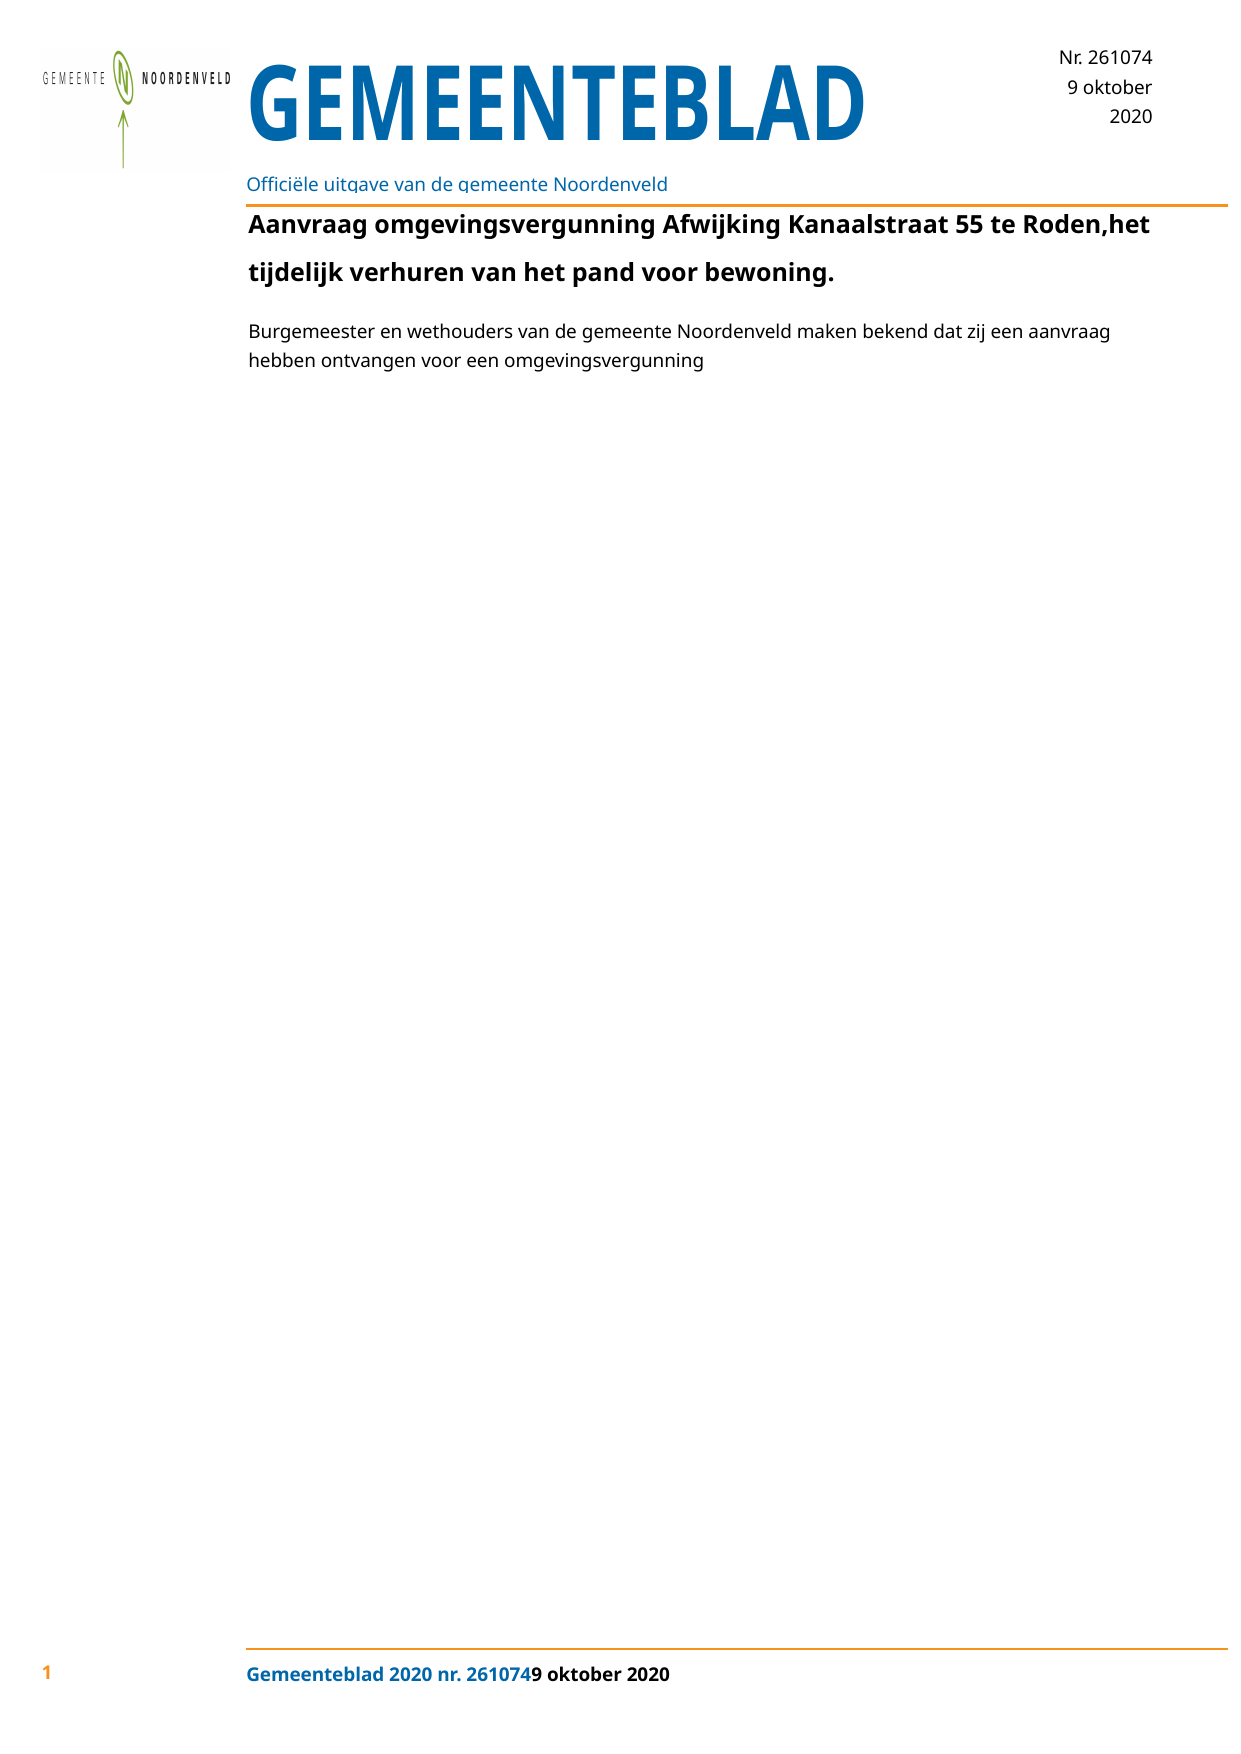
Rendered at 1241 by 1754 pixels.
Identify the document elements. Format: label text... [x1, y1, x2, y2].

text Burgemeester en wethouders van de gemeente Noordenveld maken bekend dat zij een aanvraag hebben ontvangen voor een omgevingsvergunning [248, 318, 1152, 373]
text Aanvraag omgevingsvergunning Afwijking Kanaalstraat 55 te Roden,het tijdelijk verhuren van het pand voor bewoning. [248, 207, 1152, 288]
picture [41, 47, 231, 172]
